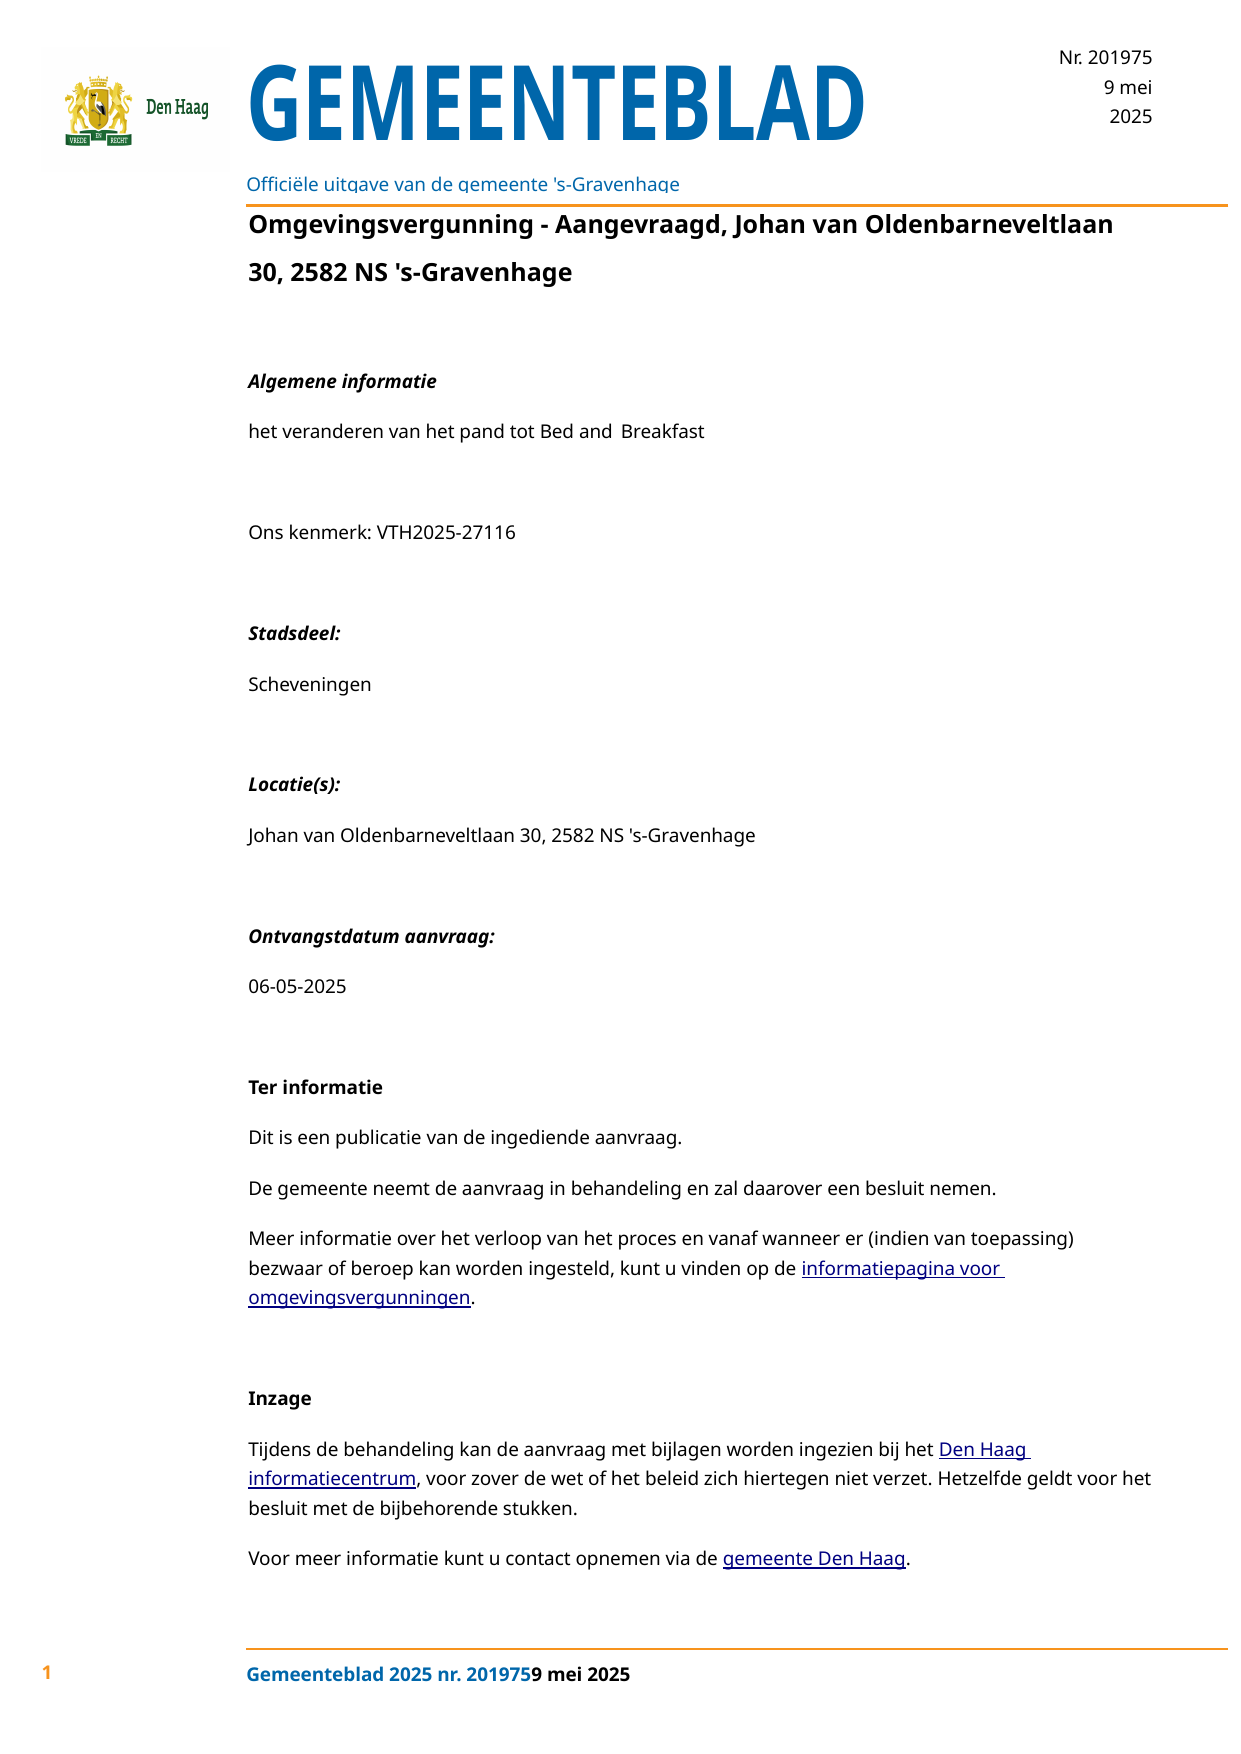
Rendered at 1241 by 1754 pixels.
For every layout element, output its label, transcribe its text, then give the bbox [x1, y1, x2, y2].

text Locatie(s): [248, 772, 1152, 797]
text Inzage [248, 1385, 1152, 1411]
picture [41, 47, 231, 172]
text Dit is een publicatie van de ingediende aanvraag. [248, 1124, 1152, 1150]
text Tijdens de behandeling kan de aanvraag met bijlagen worden ingezien bij het Den Haag informatiecentrum, voor zover de wet of het beleid zich hiertegen niet verzet. Hetzelfde geldt voor het besluit met de bijbehorende stukken. [248, 1436, 1152, 1521]
text Algemene informatie [248, 368, 1152, 394]
text De gemeente neemt de aanvraag in behandeling en zal daarover een besluit nemen. [248, 1175, 1152, 1201]
text Johan van Oldenbarneveltlaan 30, 2582 NS 's-Gravenhage [248, 822, 1152, 848]
text Voor meer informatie kunt u contact opnemen via de gemeente Den Haag. [248, 1545, 1152, 1571]
text Meer informatie over het verloop van het proces en vanaf wanneer er (indien van toepassing) bezwaar of beroep kan worden ingesteld, kunt u vinden op de informatiepagina voor omgevingsvergunningen. [248, 1225, 1152, 1310]
text Ontvangstdatum aanvraag: [248, 923, 1152, 949]
text Ons kenmerk: VTH2025-27116 [248, 519, 1152, 545]
text 06-05-2025 [248, 973, 1152, 999]
text Ter informatie [248, 1074, 1152, 1100]
text het veranderen van het pand tot Bed and Breakfast [248, 419, 1152, 444]
text Stadsdeel: [248, 620, 1152, 646]
text Omgevingsvergunning - Aangevraagd, Johan van Oldenbarneveltlaan 30, 2582 NS 's-Gravenhage [248, 207, 1152, 288]
text Scheveningen [248, 671, 1152, 697]
